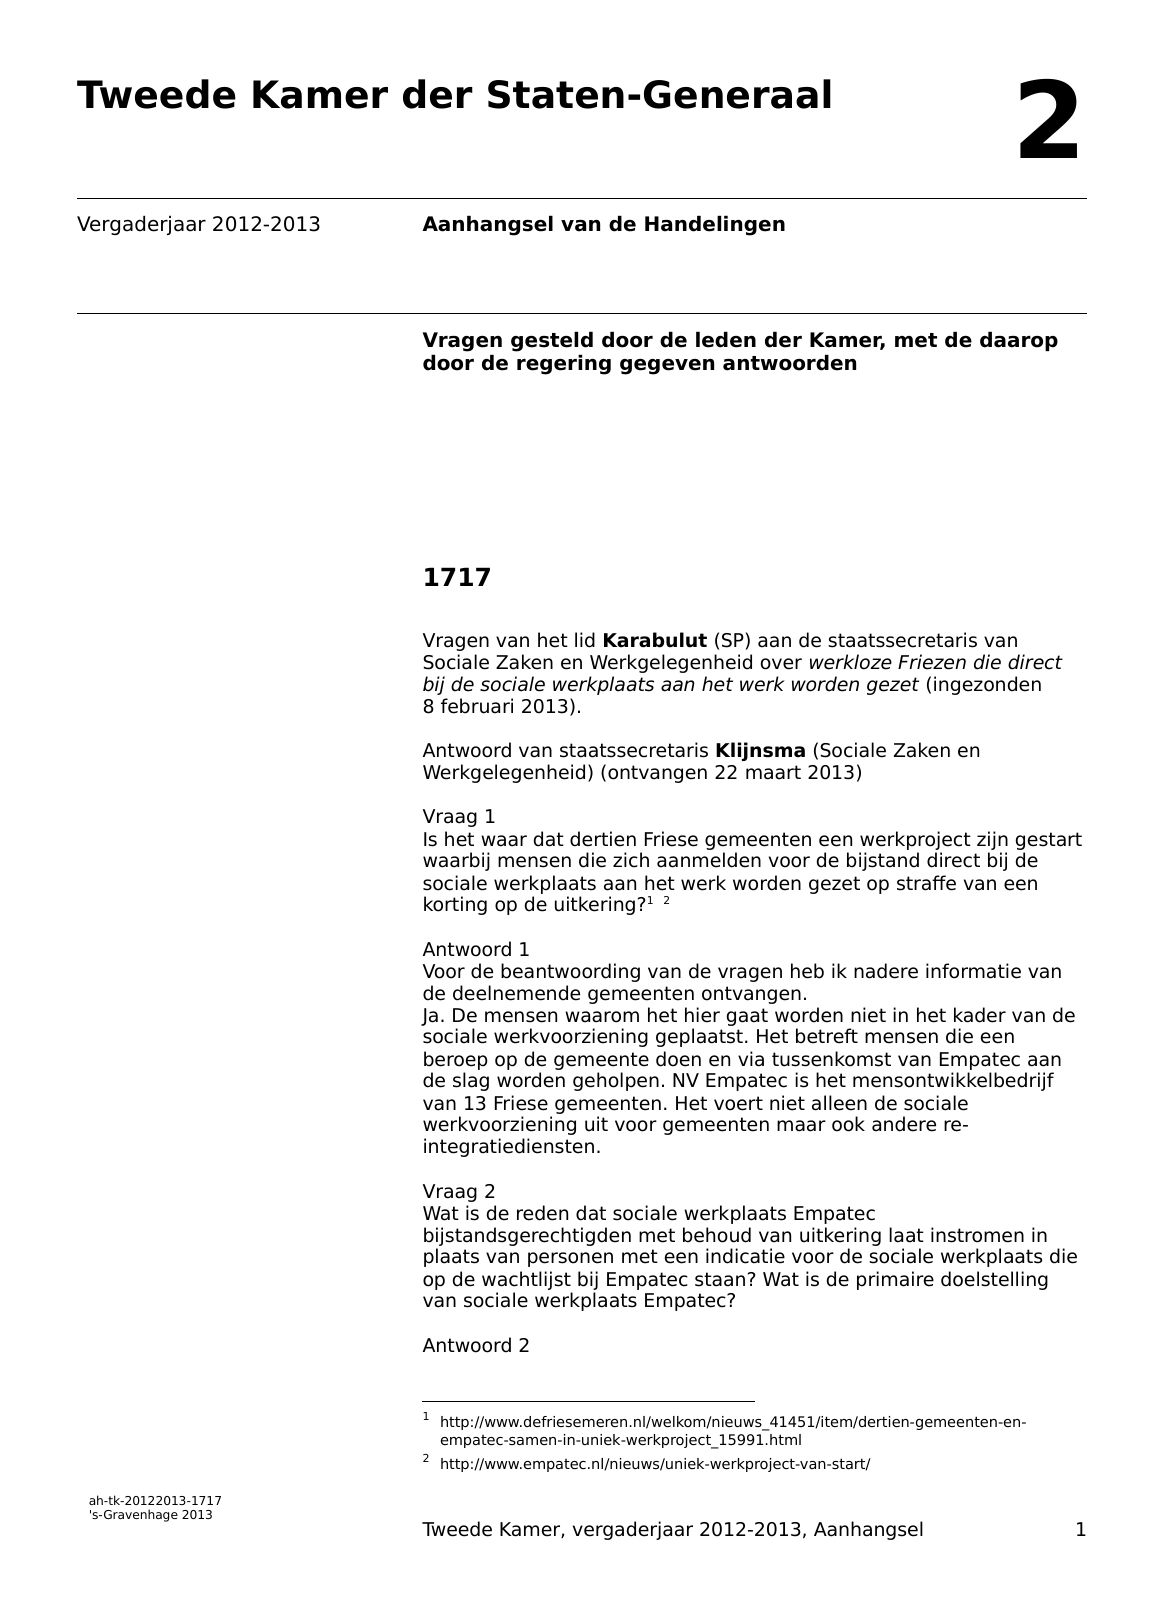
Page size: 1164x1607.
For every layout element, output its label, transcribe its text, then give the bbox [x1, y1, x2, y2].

table_header Tweede Kamer der Staten-Generaal [77, 59, 886, 198]
text Voor de beantwoording van de vragen heb ik nadere informatie van de deelnemende gemeenten ontvangen. [422, 961, 1087, 1004]
text ah-tk-20122013-1717 [88, 1494, 323, 1508]
text 1717 [422, 563, 1087, 592]
table_cell Aanhangsel van de Handelingen [422, 199, 1087, 313]
text Is het waar dat dertien Friese gemeenten een werkproject zijn gestart waarbij mensen die zich aanmelden voor de bijstand direct bij de sociale werkplaats aan het werk worden gezet op straffe van een korting op de uitkering? [422, 828, 1087, 916]
table_cell Vergaderjaar 2012-2013 [77, 199, 422, 313]
text Vraag 2 [422, 1181, 1087, 1202]
text Wat is de reden dat sociale werkplaats Empatec bijstandsgerechtigden met behoud van uitkering laat instromen in plaats van personen met een indicatie voor de sociale werkplaats die op de wachtlijst bij Empatec staan? Wat is de primaire doelstelling van sociale werkplaats Empatec? [422, 1202, 1087, 1312]
text http://www.empatec.nl/nieuws/uniek-werkproject-van-start/ [422, 1452, 1087, 1474]
table_header 2 [886, 59, 1087, 198]
text Antwoord van staatssecretaris Klijnsma (Sociale Zaken en Werkgelegenheid) (ontvangen 22 maart 2013) [422, 740, 1087, 784]
text Ja. De mensen waarom het hier gaat worden niet in het kader van de sociale werkvoorziening geplaatst. Het betreft mensen die een beroep op de gemeente doen en via tussenkomst van Empatec aan de slag worden geholpen. NV Empatec is het mensontwikkelbedrijf van 13 Friese gemeenten. Het voert niet alleen de sociale werkvoorziening uit voor gemeenten maar ook andere re-integratiediensten. [422, 1004, 1087, 1158]
text Antwoord 2 [422, 1334, 1087, 1357]
table_cell Vragen gesteld door de leden der Kamer, met de daarop door de regering gegeven antwoorden [422, 314, 1087, 375]
text Antwoord 1 [422, 938, 1087, 961]
text Vraag 1 [422, 806, 1087, 828]
table_cell [77, 314, 422, 375]
text Vragen van het lid Karabulut (SP) aan de staatssecretaris van Sociale Zaken en Werkgelegenheid over werkloze Friezen die direct bij de sociale werkplaats aan het werk worden gezet (ingezonden 8 februari 2013). [422, 630, 1087, 718]
text http://www.defriesemeren.nl/welkom/nieuws_41451/item/dertien-gemeenten-en-empatec-samen-in-uniek-werkproject_15991.html [422, 1410, 1087, 1449]
text 's-Gravenhage 2013 [88, 1508, 323, 1522]
